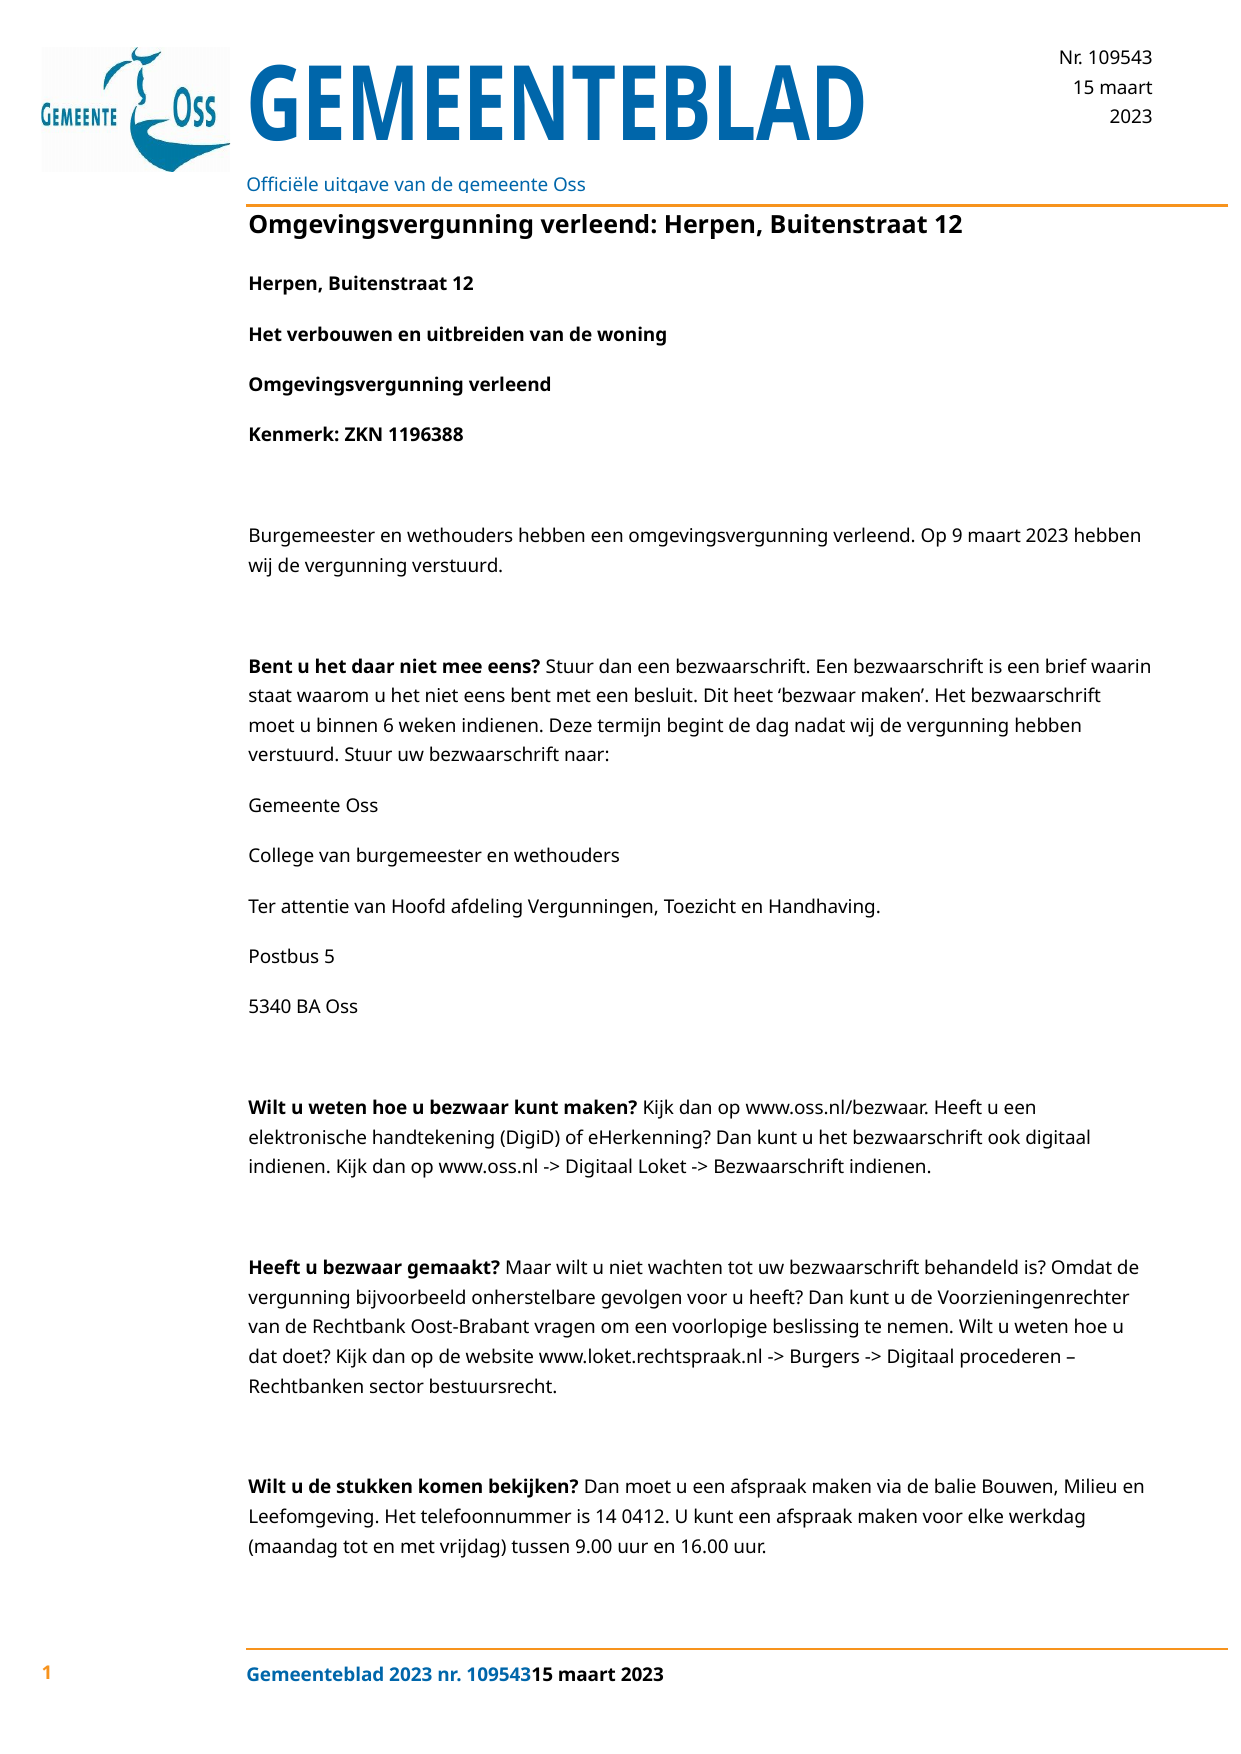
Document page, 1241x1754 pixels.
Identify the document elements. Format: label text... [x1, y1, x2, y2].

text Wilt u weten hoe u bezwaar kunt maken? Kijk dan op www.oss.nl/bezwaar. Heeft u een elektronische handtekening (DigiD) of eHerkenning? Dan kunt u het bezwaarschrift ook digitaal indienen. Kijk dan op www.oss.nl -> Digitaal Loket -> Bezwaarschrift indienen. [248, 1094, 1152, 1179]
text Ter attentie van Hoofd afdeling Vergunningen, Toezicht en Handhaving. [248, 893, 1152, 918]
text Wilt u de stukken komen bekijken? Dan moet u een afspraak maken via de balie Bouwen, Milieu en Leefomgeving. Het telefoonnummer is 14 0412. U kunt een afspraak maken voor elke werkdag (maandag tot en met vrijdag) tussen 9.00 uur en 16.00 uur. [248, 1474, 1152, 1558]
text College van burgemeester en wethouders [248, 842, 1152, 868]
text Omgevingsvergunning verleend: Herpen, Buitenstraat 12 [248, 207, 1152, 241]
text Omgevingsvergunning verleend [248, 371, 1152, 397]
text Kenmerk: ZKN 1196388 [248, 422, 1152, 447]
picture [41, 47, 231, 172]
text Burgemeester en wethouders hebben een omgevingsvergunning verleend. Op 9 maart 2023 hebben wij de vergunning verstuurd. [248, 522, 1152, 578]
text Postbus 5 [248, 943, 1152, 969]
text Gemeente Oss [248, 792, 1152, 818]
text Heeft u bezwaar gemaakt? Maar wilt u niet wachten tot uw bezwaarschrift behandeld is? Omdat de vergunning bijvoorbeeld onherstelbare gevolgen voor u heeft? Dan kunt u de Voorzieningenrechter van de Rechtbank Oost-Brabant vragen om een voorlopige beslissing te nemen. Wilt u weten hoe u dat doet? Kijk dan op de website www.loket.rechtspraak.nl -> Burgers -> Digitaal procederen – Rechtbanken sector bestuursrecht. [248, 1254, 1152, 1398]
text 5340 BA Oss [248, 994, 1152, 1019]
text Herpen, Buitenstraat 12 [248, 270, 1152, 296]
text Het verbouwen en uitbreiden van de woning [248, 321, 1152, 346]
text Bent u het daar niet mee eens? Stuur dan een bezwaarschrift. Een bezwaarschrift is een brief waarin staat waarom u het niet eens bent met een besluit. Dit heet ‘bezwaar maken’. Het bezwaarschrift moet u binnen 6 weken indienen. Deze termijn begint de dag nadat wij de vergunning hebben verstuurd. Stuur uw bezwaarschrift naar: [248, 653, 1152, 767]
